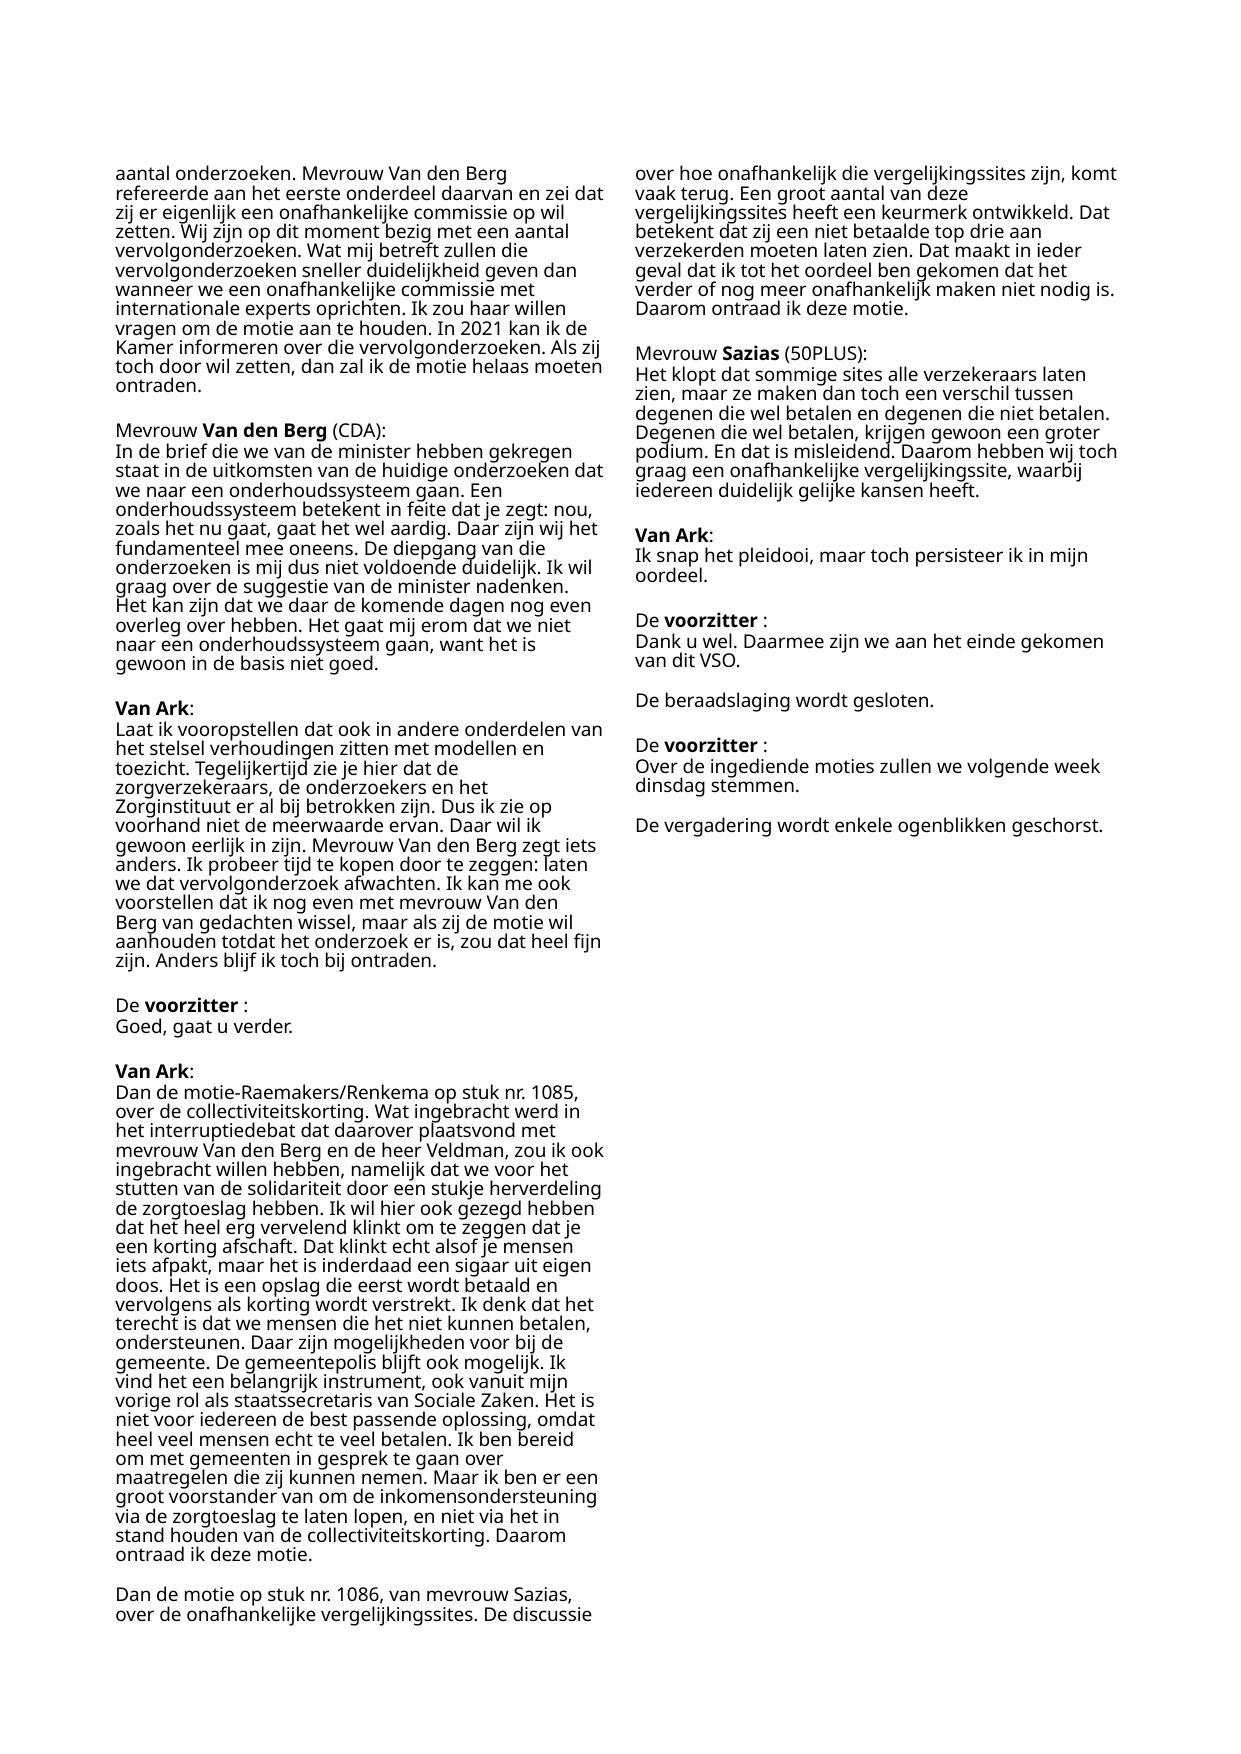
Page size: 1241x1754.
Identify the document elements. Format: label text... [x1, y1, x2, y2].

text Ik snap het pleidooi, maar toch persisteer ik in mijn oordeel. [635, 547, 1125, 586]
text Dan de motie op stuk nr. 1086, van mevrouw Sazias, over de onafhankelijke vergelijkingssites. De discussie [115, 1586, 605, 1625]
text De voorzitter : [635, 732, 1125, 758]
text aantal onderzoeken. Mevrouw Van den Berg refereerde aan het eerste onderdeel daarvan en zei dat zij er eigenlijk een onafhankelijke commissie op wil zetten. Wij zijn op dit moment bezig met een aantal vervolgonderzoeken. Wat mij betreft zullen die vervolgonderzoeken sneller duidelijkheid geven dan wanneer we een onafhankelijke commissie met internationale experts oprichten. Ik zou haar willen vragen om de motie aan te houden. In 2021 kan ik de Kamer informeren over die vervolgonderzoeken. Als zij toch door wil zetten, dan zal ik de motie helaas moeten ontraden. [115, 165, 605, 397]
text Mevrouw Van den Berg (CDA): [115, 417, 605, 443]
text Dan de motie-Raemakers/Renkema op stuk nr. 1085, over de collectiviteitskorting. Wat ingebracht werd in het interruptiedebat dat daarover plaatsvond met mevrouw Van den Berg en de heer Veldman, zou ik ook ingebracht willen hebben, namelijk dat we voor het stutten van de solidariteit door een stukje herverdeling de zorgtoeslag hebben. Ik wil hier ook gezegd hebben dat het heel erg vervelend klinkt om te zeggen dat je een korting afschaft. Dat klinkt echt alsof je mensen iets afpakt, maar het is inderdaad een sigaar uit eigen doos. Het is een opslag die eerst wordt betaald en vervolgens als korting wordt verstrekt. Ik denk dat het terecht is dat we mensen die het niet kunnen betalen, ondersteunen. Daar zijn mogelijkheden voor bij de gemeente. De gemeentepolis blijft ook mogelijk. Ik vind het een belangrijk instrument, ook vanuit mijn vorige rol als staatssecretaris van Sociale Zaken. Het is niet voor iedereen de best passende oplossing, omdat heel veel mensen echt te veel betalen. Ik ben bereid om met gemeenten in gesprek te gaan over maatregelen die zij kunnen nemen. Maar ik ben er een groot voorstander van om de inkomensondersteuning via de zorgtoeslag te laten lopen, en niet via het in stand houden van de collectiviteitskorting. Daarom ontraad ik deze motie. [115, 1084, 605, 1566]
text Over de ingediende moties zullen we volgende week dinsdag stemmen. [635, 758, 1125, 796]
text Goed, gaat u verder. [115, 1018, 605, 1037]
text Dank u wel. Daarmee zijn we aan het einde gekomen van dit VSO. [635, 633, 1125, 671]
text over hoe onafhankelijk die vergelijkingssites zijn, komt vaak terug. Een groot aantal van deze vergelijkingssites heeft een keurmerk ontwikkeld. Dat betekent dat zij een niet betaalde top drie aan verzekerden moeten laten zien. Dat maakt in ieder geval dat ik tot het oordeel ben gekomen dat het verder of nog meer onafhankelijk maken niet nodig is. Daarom ontraad ik deze motie. [635, 165, 1125, 319]
text De vergadering wordt enkele ogenblikken geschorst. [635, 817, 1125, 836]
text In de brief die we van de minister hebben gekregen staat in de uitkomsten van de huidige onderzoeken dat we naar een onderhoudssysteem gaan. Een onderhoudssysteem betekent in feite dat je zegt: nou, zoals het nu gaat, gaat het wel aardig. Daar zijn wij het fundamenteel mee oneens. De diepgang van die onderzoeken is mij dus niet voldoende duidelijk. Ik wil graag over de suggestie van de minister nadenken. Het kan zijn dat we daar de komende dagen nog even overleg over hebben. Het gaat mij erom dat we niet naar een onderhoudssysteem gaan, want het is gewoon in de basis niet goed. [115, 443, 605, 674]
text Laat ik vooropstellen dat ook in andere onderdelen van het stelsel verhoudingen zitten met modellen en toezicht. Tegelijkertijd zie je hier dat de zorgverzekeraars, de onderzoekers en het Zorginstituut er al bij betrokken zijn. Dus ik zie op voorhand niet de meerwaarde ervan. Daar wil ik gewoon eerlijk in zijn. Mevrouw Van den Berg zegt iets anders. Ik probeer tijd te kopen door te zeggen: laten we dat vervolgonderzoek afwachten. Ik kan me ook voorstellen dat ik nog even met mevrouw Van den Berg van gedachten wissel, maar als zij de motie wil aanhouden totdat het onderzoek er is, zou dat heel fijn zijn. Anders blijf ik toch bij ontraden. [115, 721, 605, 971]
text De beraadslaging wordt gesloten. [635, 692, 1125, 711]
text Mevrouw Sazias (50PLUS): [635, 340, 1125, 366]
text Van Ark: [635, 522, 1125, 547]
text Van Ark: [115, 1058, 605, 1084]
text De voorzitter : [635, 607, 1125, 633]
text Het klopt dat sommige sites alle verzekeraars laten zien, maar ze maken dan toch een verschil tussen degenen die wel betalen en degenen die niet betalen. Degenen die wel betalen, krijgen gewoon een groter podium. En dat is misleidend. Daarom hebben wij toch graag een onafhankelijke vergelijkingssite, waarbij iedereen duidelijk gelijke kansen heeft. [635, 366, 1125, 501]
text De voorzitter : [115, 992, 605, 1018]
text Van Ark: [115, 695, 605, 721]
